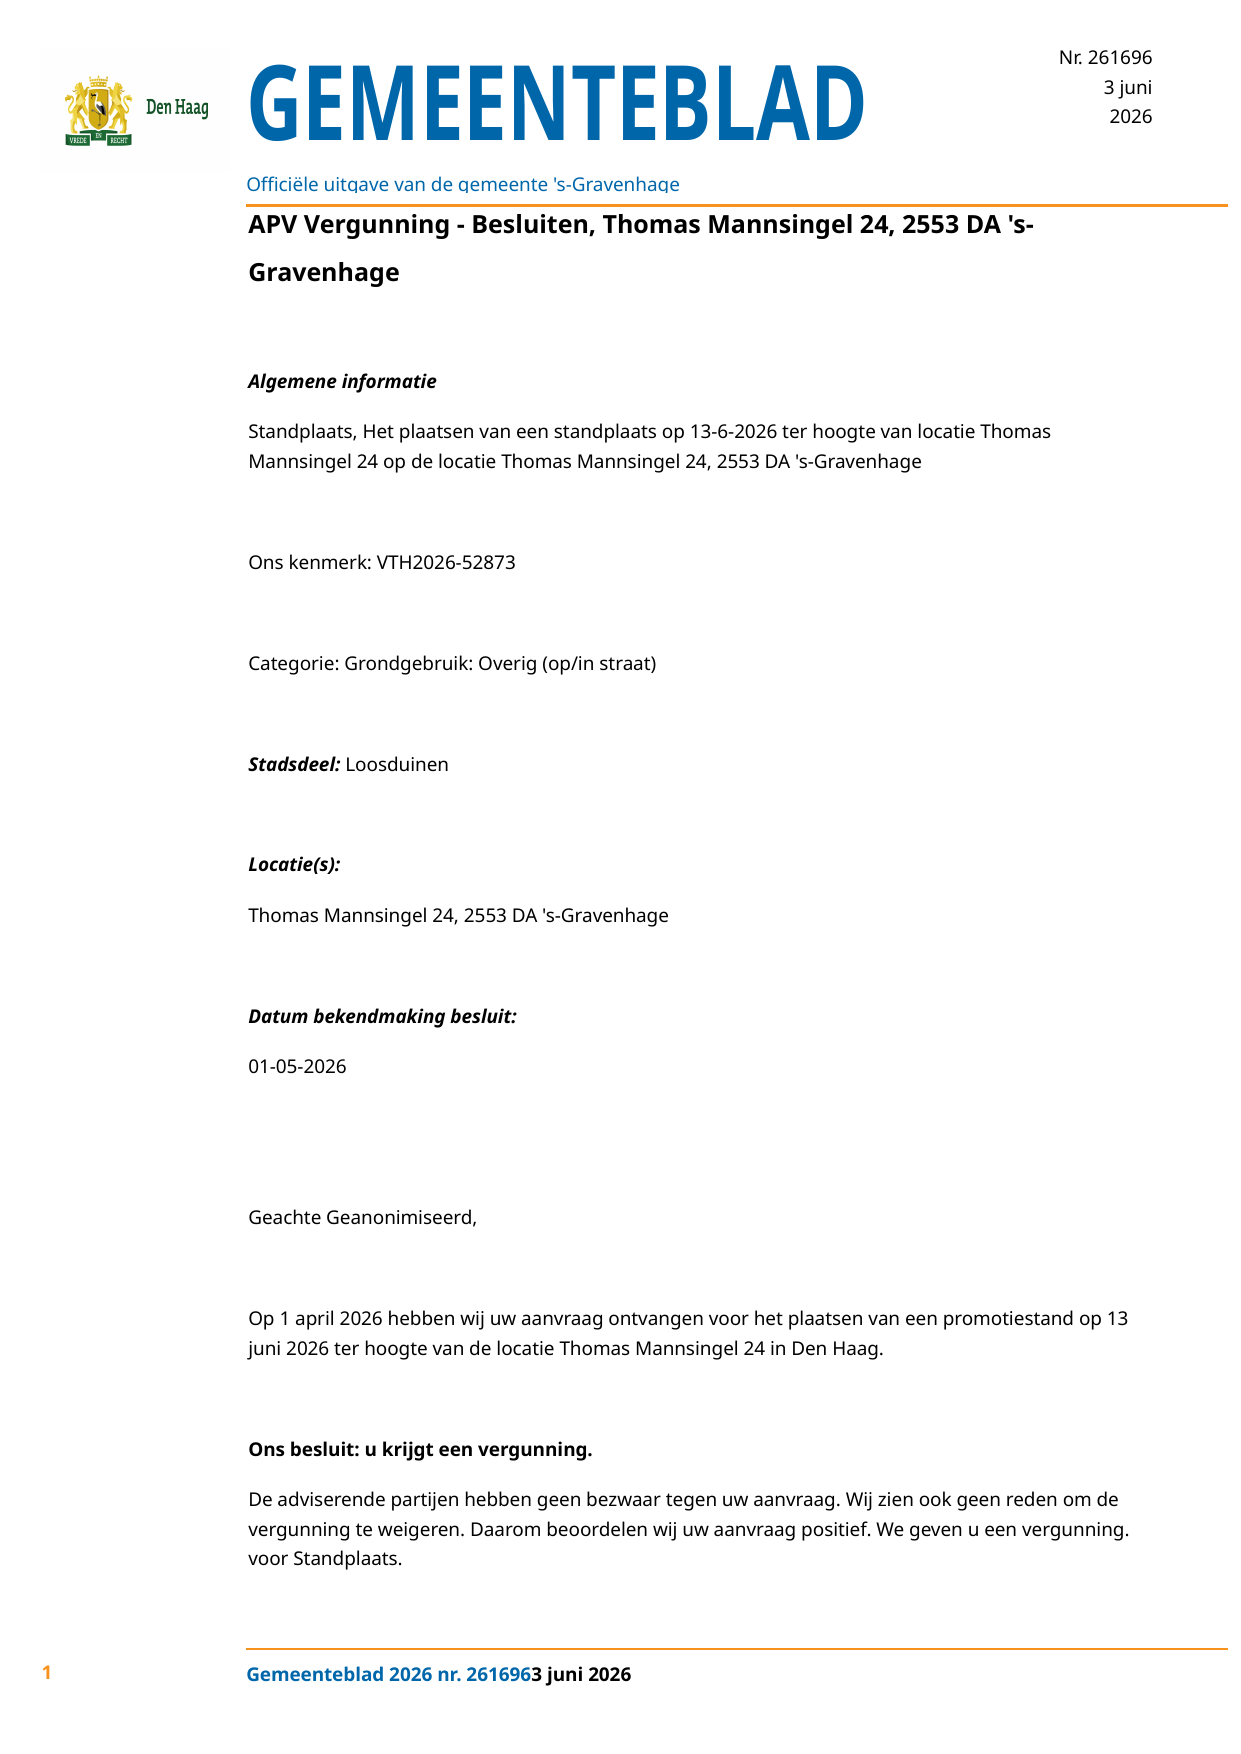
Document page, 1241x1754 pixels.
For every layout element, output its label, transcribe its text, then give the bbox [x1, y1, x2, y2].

text 01-05-2026 [248, 1053, 1152, 1079]
text Op 1 april 2026 hebben wij uw aanvraag ontvangen voor het plaatsen van een promotiestand op 13 juni 2026 ter hoogte van de locatie Thomas Mannsingel 24 in Den Haag. [248, 1305, 1152, 1361]
text Categorie: Grondgebruik: Overig (op/in straat) [248, 650, 1152, 676]
text APV Vergunning - Besluiten, Thomas Mannsingel 24, 2553 DA 's-Gravenhage [248, 207, 1152, 288]
text Algemene informatie [248, 368, 1152, 394]
text De adviserende partijen hebben geen bezwaar tegen uw aanvraag. Wij zien ook geen reden om de vergunning te weigeren. Daarom beoordelen wij uw aanvraag positief. We geven u een vergunning. voor Standplaats. [248, 1486, 1152, 1571]
picture [41, 47, 231, 172]
text Thomas Mannsingel 24, 2553 DA 's-Gravenhage [248, 902, 1152, 928]
text Locatie(s): [248, 852, 1152, 877]
text Stadsdeel: Loosduinen [248, 751, 1152, 777]
text Ons kenmerk: VTH2026-52873 [248, 549, 1152, 575]
text Ons besluit: u krijgt een vergunning. [248, 1436, 1152, 1462]
text Standplaats, Het plaatsen van een standplaats op 13-6-2026 ter hoogte van locatie Thomas Mannsingel 24 op de locatie Thomas Mannsingel 24, 2553 DA 's-Gravenhage [248, 419, 1152, 474]
text Geachte Geanonimiseerd, [248, 1204, 1152, 1230]
text Datum bekendmaking besluit: [248, 1003, 1152, 1029]
